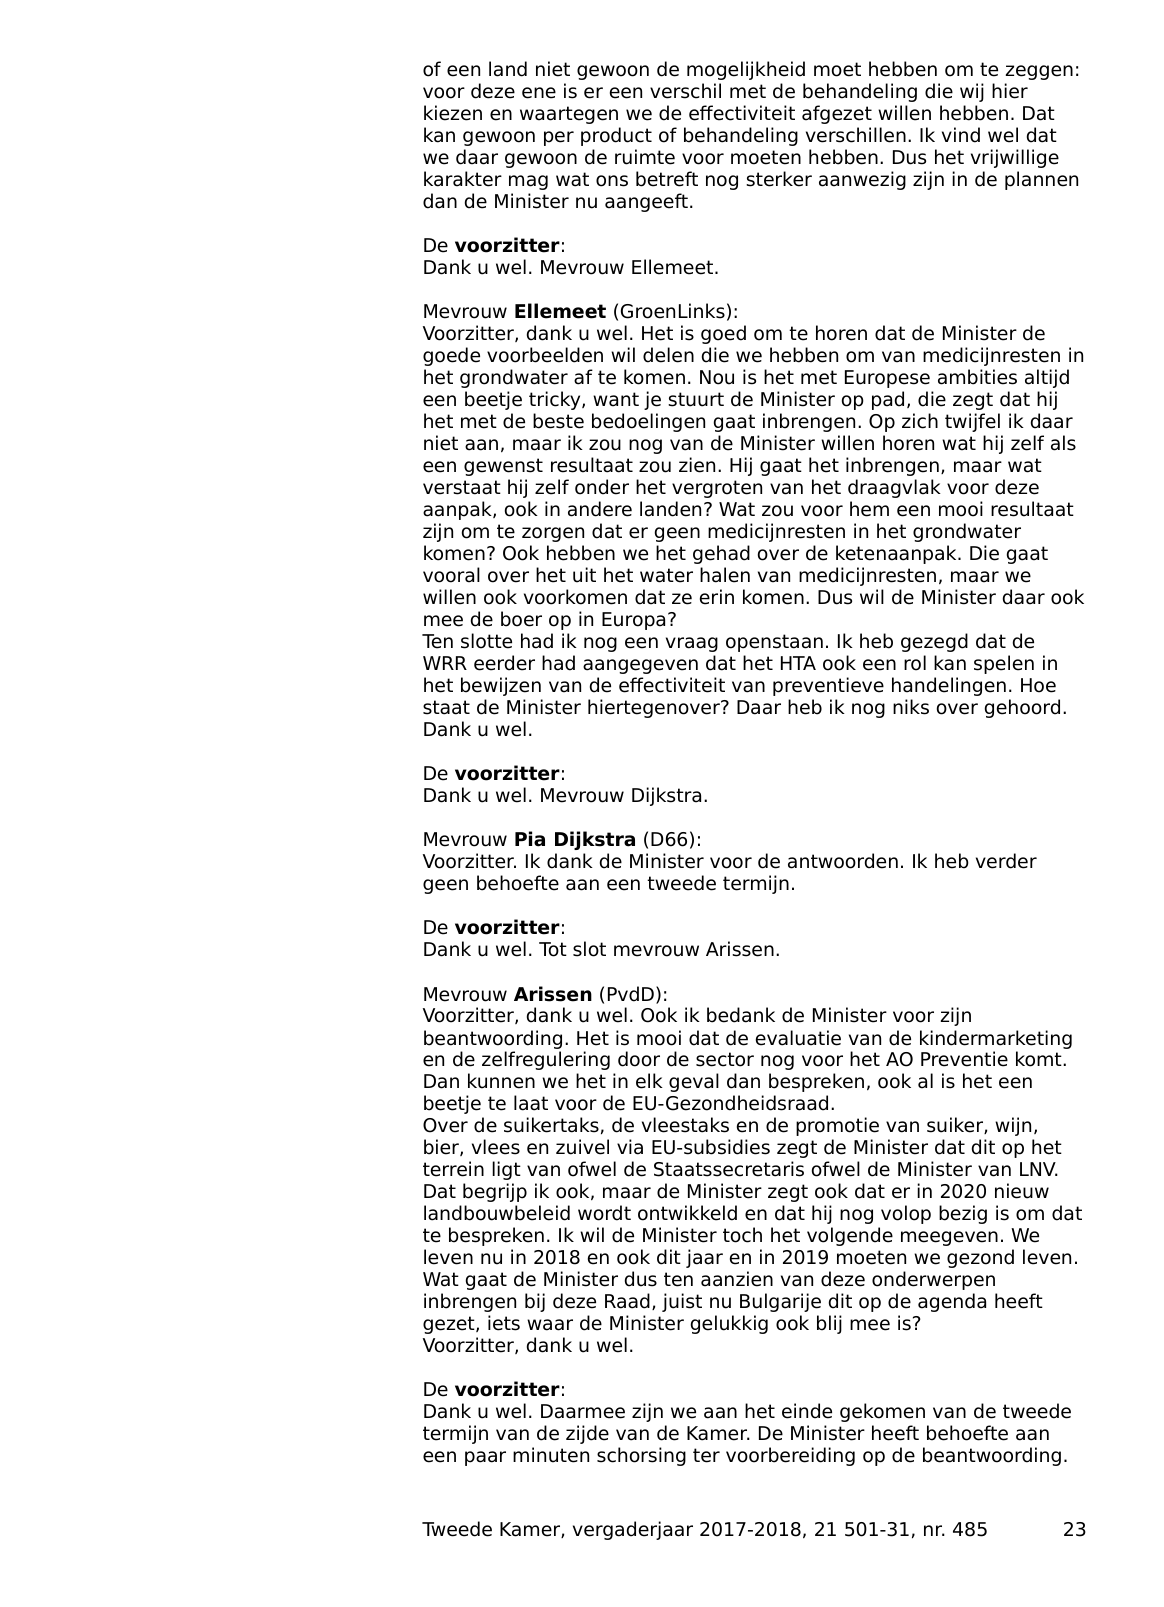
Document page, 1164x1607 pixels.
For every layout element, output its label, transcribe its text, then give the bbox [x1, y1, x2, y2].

text Voorzitter, dank u wel. Het is goed om te horen dat de Minister de goede voorbeelden wil delen die we hebben om van medicijnresten in het grondwater af te komen. Nou is het met Europese ambities altijd een beetje tricky, want je stuurt de Minister op pad, die zegt dat hij het met de beste bedoelingen gaat inbrengen. Op zich twijfel ik daar niet aan, maar ik zou nog van de Minister willen horen wat hij zelf als een gewenst resultaat zou zien. Hij gaat het inbrengen, maar wat verstaat hij zelf onder het vergroten van het draagvlak voor deze aanpak, ook in andere landen? Wat zou voor hem een mooi resultaat zijn om te zorgen dat er geen medicijnresten in het grondwater komen? Ook hebben we het gehad over de ketenaanpak. Die gaat vooral over het uit het water halen van medicijnresten, maar we willen ook voorkomen dat ze erin komen. Dus wil de Minister daar ook mee de boer op in Europa? [422, 323, 1087, 631]
text Voorzitter. Ik dank de Minister voor de antwoorden. Ik heb verder geen behoefte aan een tweede termijn. [422, 851, 1087, 895]
text Mevrouw Ellemeet (GroenLinks): [422, 301, 1087, 323]
text Over de suikertaks, de vleestaks en de promotie van suiker, wijn, bier, vlees en zuivel via EU-subsidies zegt de Minister dat dit op het terrein ligt van ofwel de Staatssecretaris ofwel de Minister van LNV. Dat begrijp ik ook, maar de Minister zegt ook dat er in 2020 nieuw landbouwbeleid wordt ontwikkeld en dat hij nog volop bezig is om dat te bespreken. Ik wil de Minister toch het volgende meegeven. We leven nu in 2018 en ook dit jaar en in 2019 moeten we gezond leven. Wat gaat de Minister dus ten aanzien van deze onderwerpen inbrengen bij deze Raad, juist nu Bulgarije dit op de agenda heeft gezet, iets waar de Minister gelukkig ook blij mee is? [422, 1115, 1087, 1335]
text Mevrouw Pia Dijkstra (D66): [422, 829, 1087, 851]
text of een land niet gewoon de mogelijkheid moet hebben om te zeggen: voor deze ene is er een verschil met de behandeling die wij hier kiezen en waartegen we de effectiviteit afgezet willen hebben. Dat kan gewoon per product of behandeling verschillen. Ik vind wel dat we daar gewoon de ruimte voor moeten hebben. Dus het vrijwillige karakter mag wat ons betreft nog sterker aanwezig zijn in de plannen dan de Minister nu aangeeft. [422, 59, 1087, 213]
text De voorzitter: [422, 235, 1087, 257]
text De voorzitter: [422, 763, 1087, 785]
text Dank u wel. Mevrouw Dijkstra. [422, 785, 1087, 807]
text De voorzitter: [422, 1379, 1087, 1401]
text Dank u wel. [422, 719, 1087, 741]
text Dank u wel. Mevrouw Ellemeet. [422, 257, 1087, 279]
text Mevrouw Arissen (PvdD): [422, 983, 1087, 1005]
text Dank u wel. Tot slot mevrouw Arissen. [422, 939, 1087, 961]
text Ten slotte had ik nog een vraag openstaan. Ik heb gezegd dat de WRR eerder had aangegeven dat het HTA ook een rol kan spelen in het bewijzen van de effectiviteit van preventieve handelingen. Hoe staat de Minister hiertegenover? Daar heb ik nog niks over gehoord. [422, 631, 1087, 719]
text Voorzitter, dank u wel. [422, 1335, 1087, 1357]
text De voorzitter: [422, 917, 1087, 939]
text Voorzitter, dank u wel. Ook ik bedank de Minister voor zijn beantwoording. Het is mooi dat de evaluatie van de kindermarketing en de zelfregulering door de sector nog voor het AO Preventie komt. Dan kunnen we het in elk geval dan bespreken, ook al is het een beetje te laat voor de EU-Gezondheidsraad. [422, 1005, 1087, 1115]
text Dank u wel. Daarmee zijn we aan het einde gekomen van de tweede termijn van de zijde van de Kamer. De Minister heeft behoefte aan een paar minuten schorsing ter voorbereiding op de beantwoording. [422, 1401, 1087, 1467]
